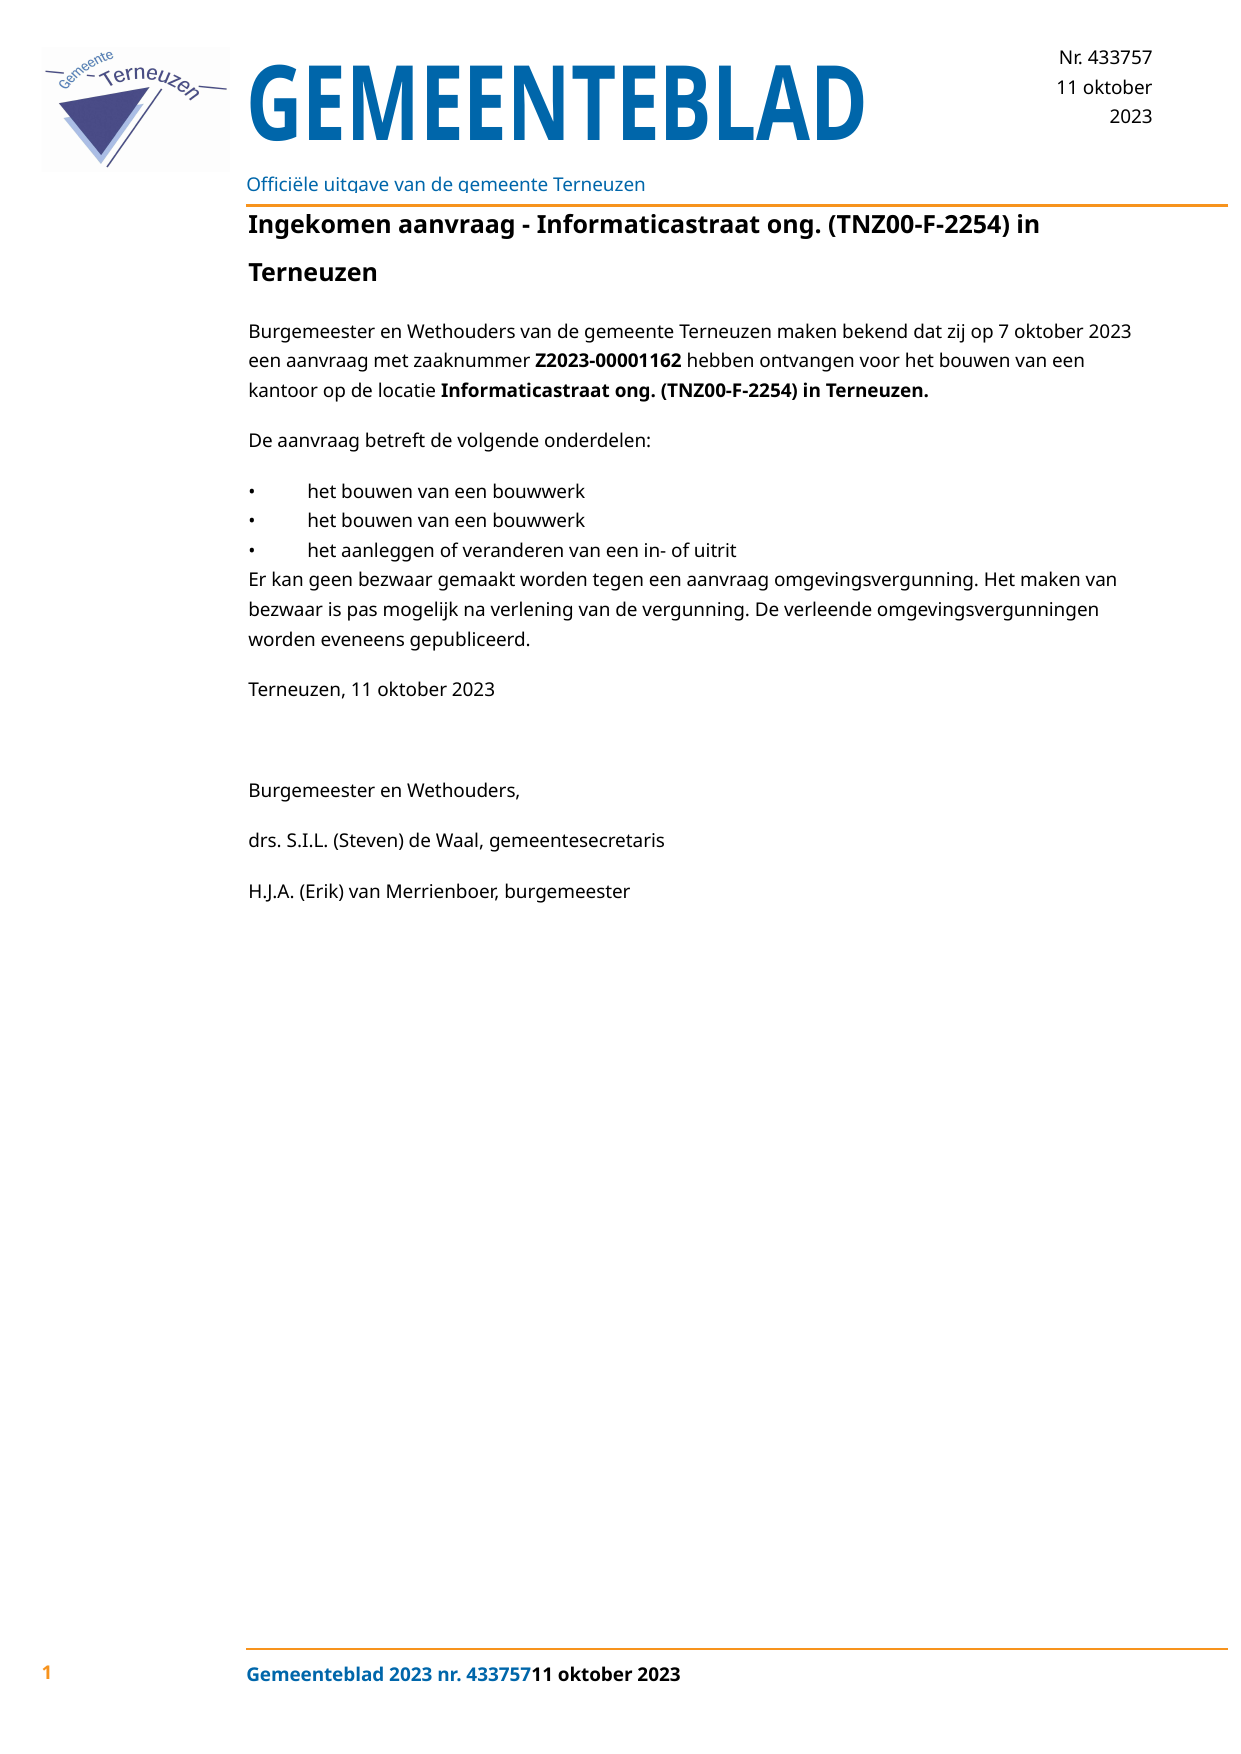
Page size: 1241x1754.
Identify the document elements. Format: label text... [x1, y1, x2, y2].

list het bouwen van een bouwwerk [248, 507, 1152, 533]
text Burgemeester en Wethouders, [248, 777, 1152, 803]
list het bouwen van een bouwwerk [248, 478, 1152, 504]
text Er kan geen bezwaar gemaakt worden tegen een aanvraag omgevingsvergunning. Het maken van bezwaar is pas mogelijk na verlening van de vergunning. De verleende omgevingsvergunningen worden eveneens gepubliceerd. [248, 567, 1152, 652]
text Ingekomen aanvraag - Informaticastraat ong. (TNZ00-F-2254) in Terneuzen [248, 207, 1152, 288]
list het aanleggen of veranderen van een in- of uitrit [248, 537, 1152, 563]
text H.J.A. (Erik) van Merrienboer, burgemeester [248, 878, 1152, 904]
text De aanvraag betreft de volgende onderdelen: [248, 427, 1152, 453]
text Burgemeester en Wethouders van de gemeente Terneuzen maken bekend dat zij op 7 oktober 2023 een aanvraag met zaaknummer Z2023-00001162 hebben ontvangen voor het bouwen van een kantoor op de locatie Informaticastraat ong. (TNZ00-F-2254) in Terneuzen. [248, 318, 1152, 403]
text Terneuzen, 11 oktober 2023 [248, 676, 1152, 702]
picture [41, 47, 231, 172]
text drs. S.I.L. (Steven) de Waal, gemeentesecretaris [248, 827, 1152, 853]
